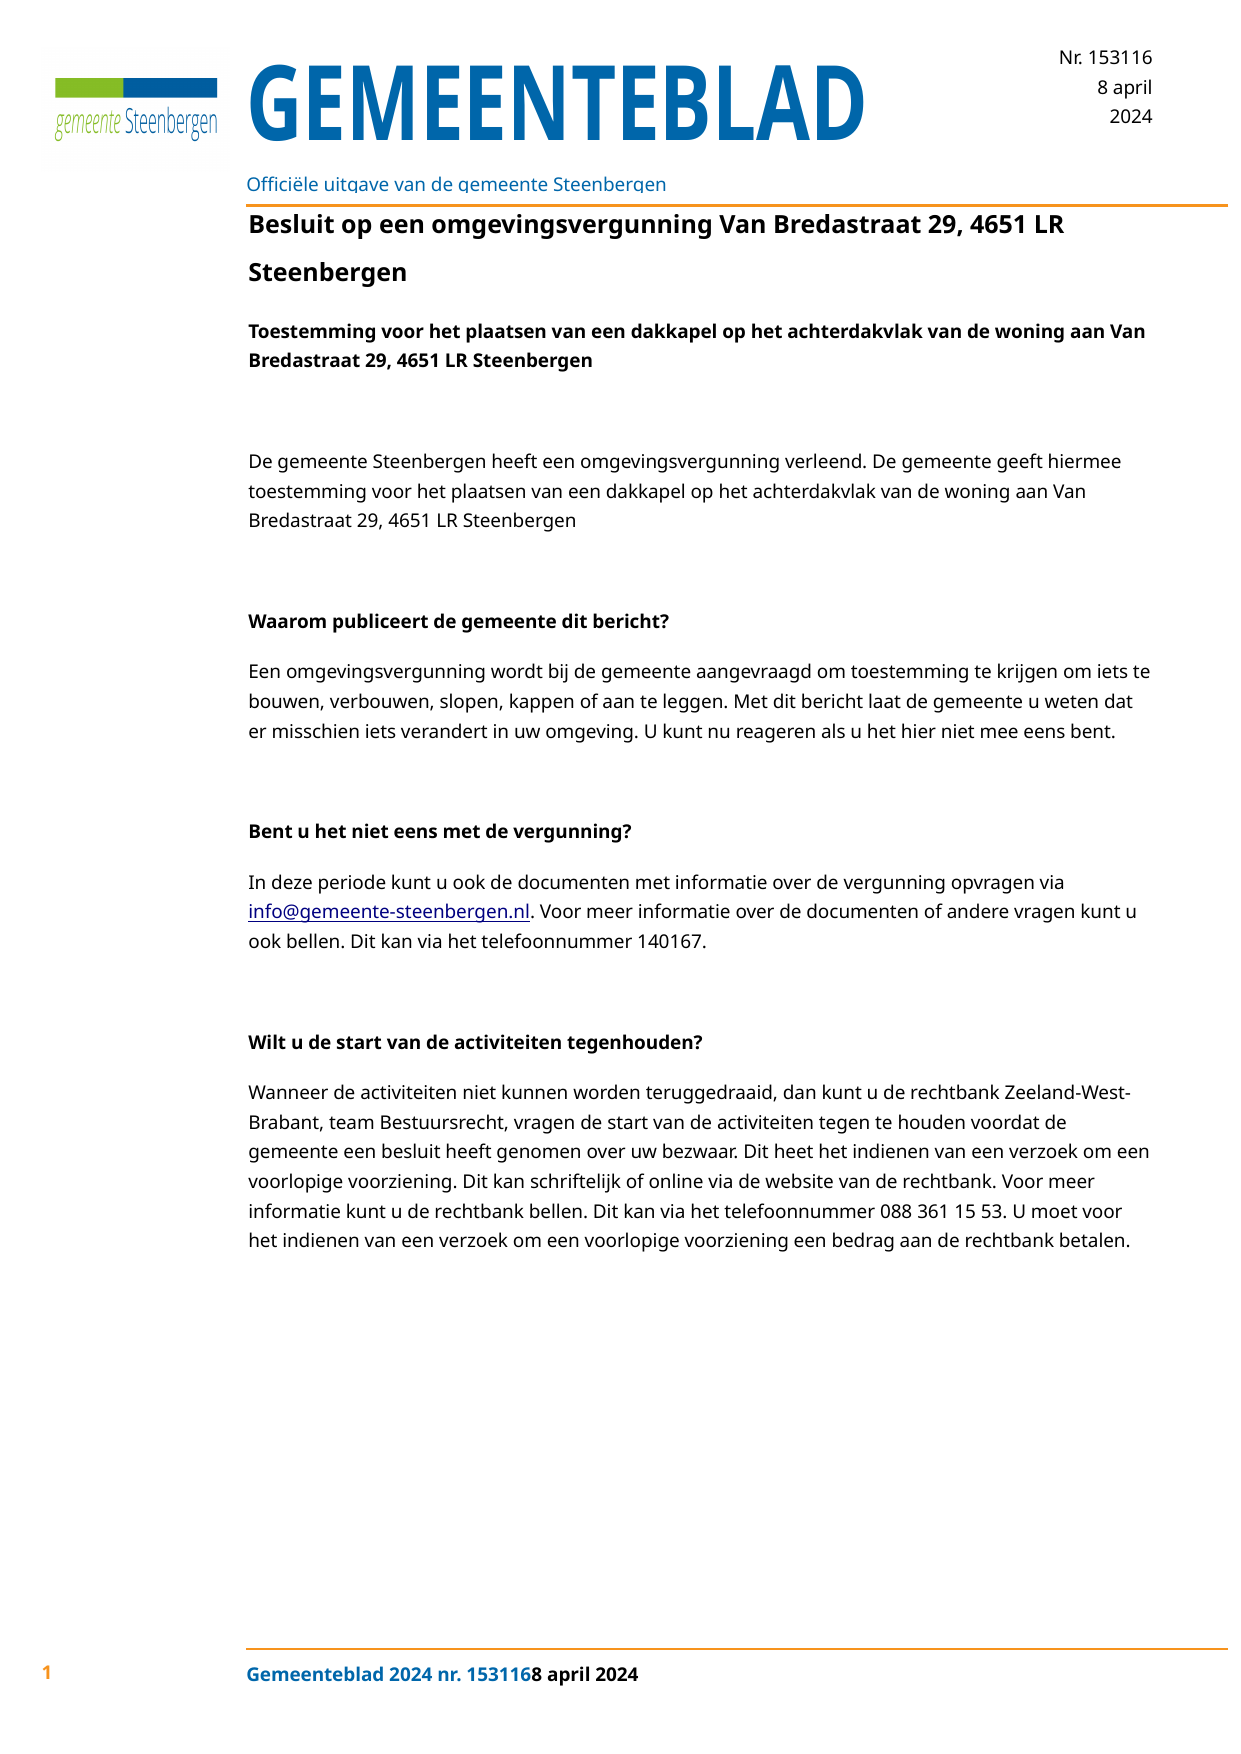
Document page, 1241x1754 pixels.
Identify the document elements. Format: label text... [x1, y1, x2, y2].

text Waarom publiceert de gemeente dit bericht? [248, 608, 1152, 634]
text In deze periode kunt u ook de documenten met informatie over de vergunning opvragen via info@gemeente-steenbergen.nl. Voor meer informatie over de documenten of andere vragen kunt u ook bellen. Dit kan via het telefoonnummer 140167. [248, 869, 1152, 954]
text Toestemming voor het plaatsen van een dakkapel op het achterdakvlak van de woning aan Van Bredastraat 29, 4651 LR Steenbergen [248, 318, 1152, 373]
text Een omgevingsvergunning wordt bij de gemeente aangevraagd om toestemming te krijgen om iets te bouwen, verbouwen, slopen, kappen of aan te leggen. Met dit bericht laat de gemeente u weten dat er misschien iets verandert in uw omgeving. U kunt nu reageren als u het hier niet mee eens bent. [248, 659, 1152, 744]
text Besluit op een omgevingsvergunning Van Bredastraat 29, 4651 LR Steenbergen [248, 207, 1152, 288]
text Wilt u de start van de activiteiten tegenhouden? [248, 1029, 1152, 1055]
text Wanneer de activiteiten niet kunnen worden teruggedraaid, dan kunt u de rechtbank Zeeland-West-Brabant, team Bestuursrecht, vragen de start van de activiteiten tegen te houden voordat de gemeente een besluit heeft genomen over uw bezwaar. Dit heet het indienen van een verzoek om een voorlopige voorziening. Dit kan schriftelijk of online via de website van de rechtbank. Voor meer informatie kunt u de rechtbank bellen. Dit kan via het telefoonnummer 088 361 15 53. U moet voor het indienen van een verzoek om een voorlopige voorziening een bedrag aan de rechtbank betalen. [248, 1079, 1152, 1253]
text Bent u het niet eens met de vergunning? [248, 819, 1152, 844]
picture [41, 47, 231, 172]
text De gemeente Steenbergen heeft een omgevingsvergunning verleend. De gemeente geeft hiermee toestemming voor het plaatsen van een dakkapel op het achterdakvlak van de woning aan Van Bredastraat 29, 4651 LR Steenbergen [248, 448, 1152, 533]
